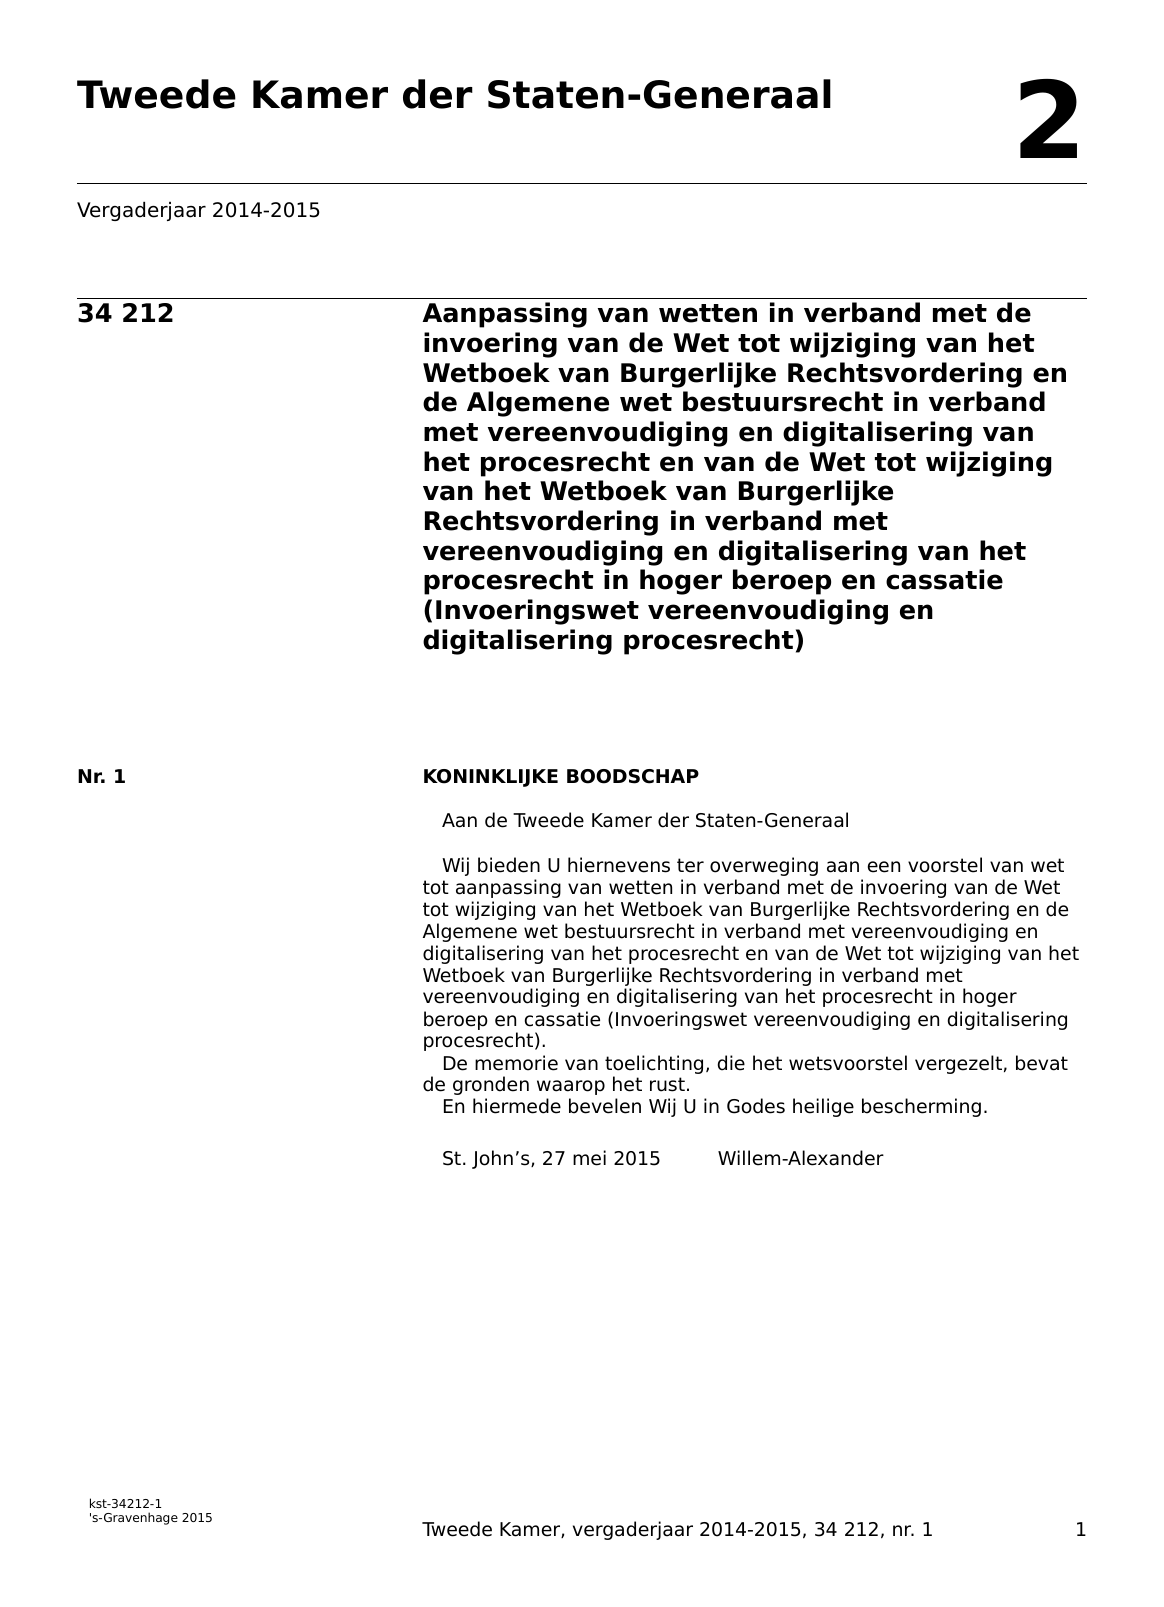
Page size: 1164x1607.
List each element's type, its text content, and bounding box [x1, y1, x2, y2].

subtitle Nr. 1 KONINKLIJKE BOODSCHAP [77, 766, 1087, 788]
table_header 2 [886, 59, 1087, 183]
table_header Tweede Kamer der Staten-Generaal [77, 59, 886, 183]
subtitle 34 212 Aanpassing van wetten in verband met de invoering van de Wet tot wijziging van het Wetboek van Burgerlijke Rechtsvordering en de Algemene wet bestuursrecht in verband met vereenvoudiging en digitalisering van het procesrecht en van de Wet tot wijziging van het Wetboek van Burgerlijke Rechtsvordering in verband met vereenvoudiging en digitalisering van het procesrecht in hoger beroep en cassatie (Invoeringswet vereenvoudiging en digitalisering procesrecht) [77, 299, 1087, 655]
text 's-Gravenhage 2015 [88, 1511, 323, 1525]
text kst-34212-1 [88, 1497, 323, 1511]
text En hiermede bevelen Wij U in Godes heilige bescherming. [422, 1096, 1087, 1118]
text Aan de Tweede Kamer der Staten-Generaal [422, 810, 1087, 832]
table_cell Vergaderjaar 2014-2015 [77, 184, 1087, 298]
text Wij bieden U hiernevens ter overweging aan een voorstel van wet tot aanpassing van wetten in verband met de invoering van de Wet tot wijziging van het Wetboek van Burgerlijke Rechtsvordering en de Algemene wet bestuursrecht in verband met vereenvoudiging en digitalisering van het procesrecht en van de Wet tot wijziging van het Wetboek van Burgerlijke Rechtsvordering in verband met vereenvoudiging en digitalisering van het procesrecht in hoger beroep en cassatie (Invoeringswet vereenvoudiging en digitalisering procesrecht). [422, 854, 1087, 1052]
text De memorie van toelichting, die het wetsvoorstel vergezelt, bevat de gronden waarop het rust. [422, 1052, 1087, 1096]
text St. John’s, 27 mei 2015 Willem-Alexander [422, 1148, 1087, 1170]
